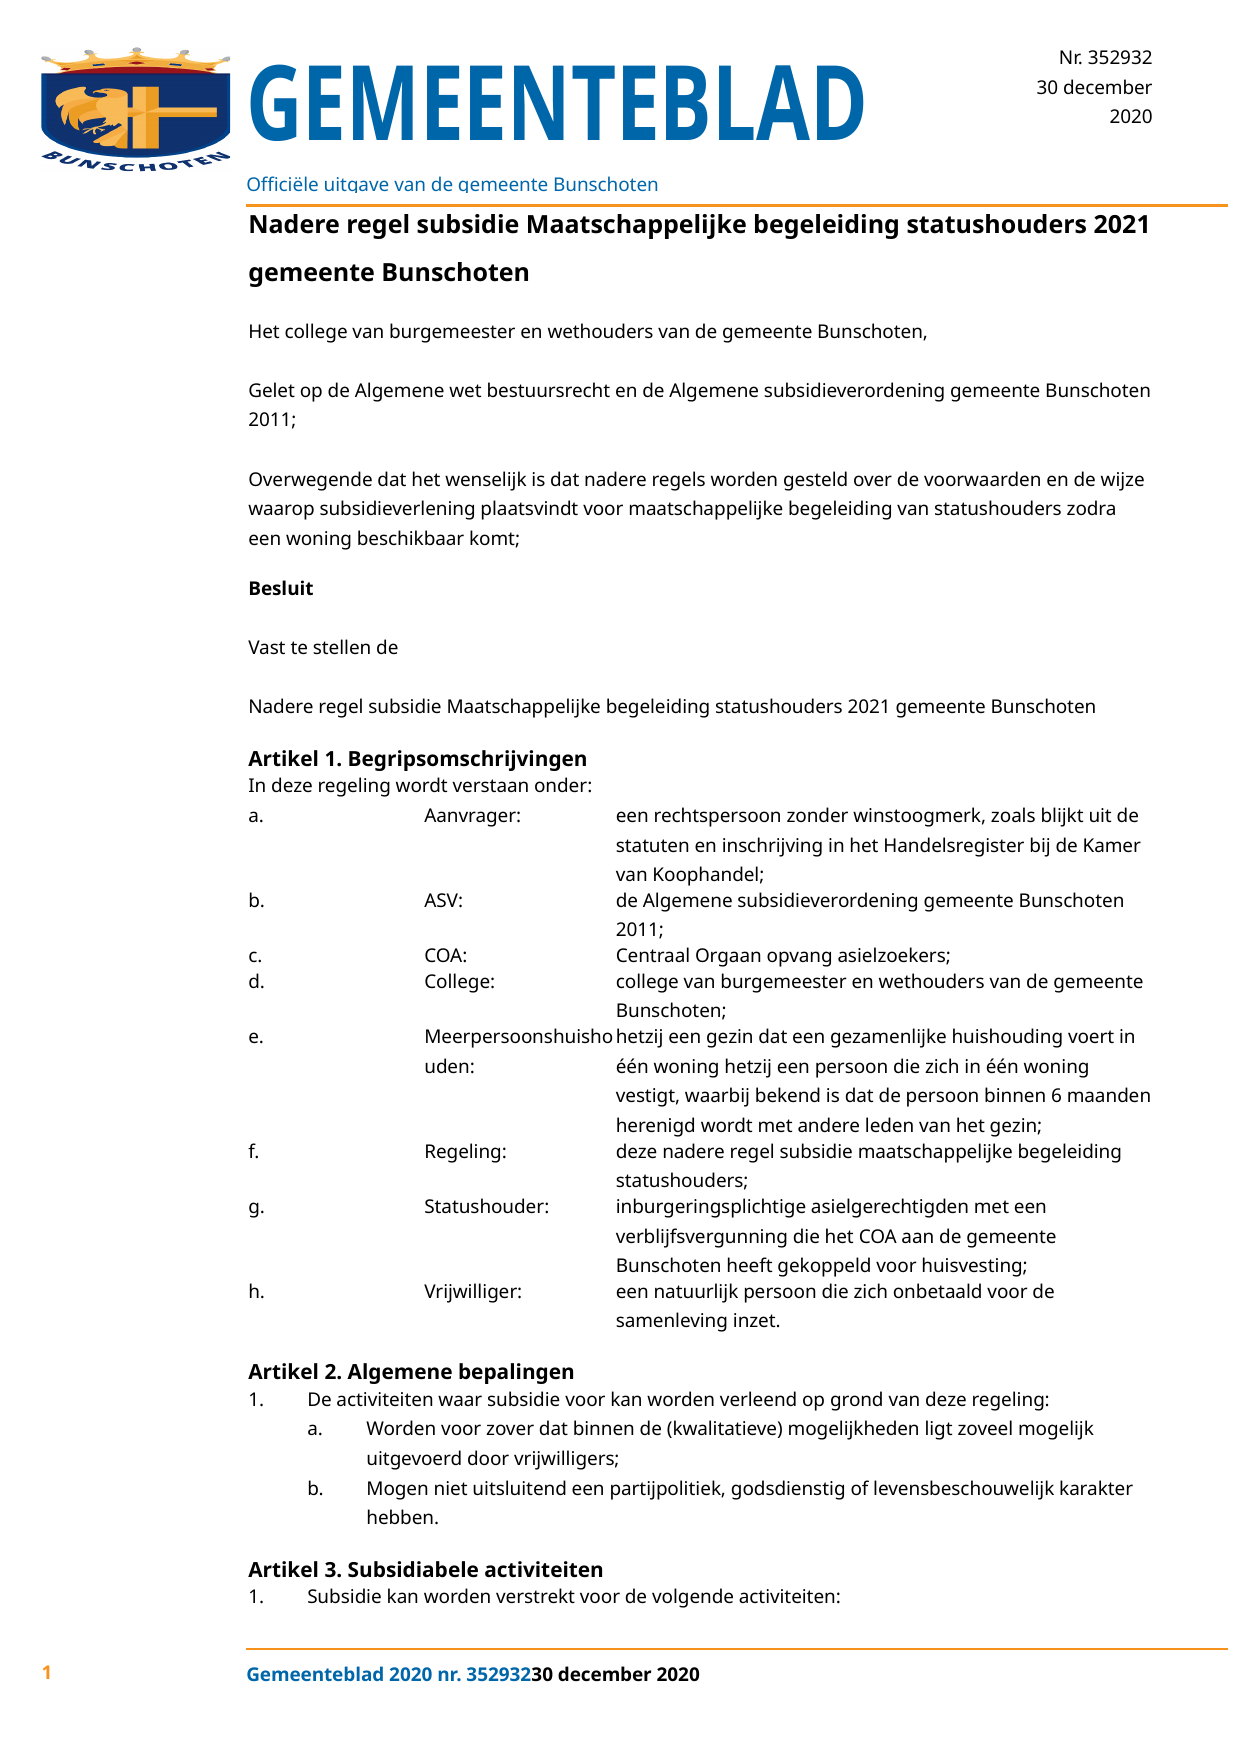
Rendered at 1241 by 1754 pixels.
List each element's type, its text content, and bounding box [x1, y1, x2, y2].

table_header a. [248, 802, 424, 887]
list Subsidie kan worden verstrekt voor de volgende activiteiten: [248, 1583, 1152, 1609]
text In deze regeling wordt verstaan onder: [248, 772, 1152, 798]
text Besluit [248, 575, 1152, 601]
table_cell f. [248, 1138, 424, 1193]
table_cell deze nadere regel subsidie maatschappelijke begeleiding statushouders; [616, 1138, 1152, 1193]
text Vast te stellen de [248, 634, 1152, 660]
table_cell College: [424, 968, 616, 1023]
table_cell d. [248, 968, 424, 1023]
text Artikel 1. Begripsomschrijvingen [248, 744, 1152, 772]
list Mogen niet uitsluitend een partijpolitiek, godsdienstig of levensbeschouwelijk karakter hebben. [307, 1475, 1152, 1530]
table_header een rechtspersoon zonder winstoogmerk, zoals blijkt uit de statuten en inschrijving in het Handelsregister bij de Kamer van Koophandel; [616, 802, 1152, 887]
table_cell Statushouder: [424, 1193, 616, 1278]
table_header Aanvrager: [424, 802, 616, 887]
table_cell h. [248, 1278, 424, 1333]
table_cell inburgeringsplichtige asielgerechtigden met een verblijfsvergunning die het COA aan de gemeente Bunschoten heeft gekoppeld voor huisvesting; [616, 1193, 1152, 1278]
table_cell g. [248, 1193, 424, 1278]
table_cell Meerpersoonshuishouden: [424, 1024, 616, 1138]
table_cell COA: [424, 943, 616, 968]
list De activiteiten waar subsidie voor kan worden verleend op grond van deze regeling: [248, 1386, 1152, 1412]
text Overwegende dat het wenselijk is dat nadere regels worden gesteld over de voorwaarden en de wijze waarop subsidieverlening plaatsvindt voor maatschappelijke begeleiding van statushouders zodra een woning beschikbaar komt; [248, 466, 1152, 551]
table_cell een natuurlijk persoon die zich onbetaald voor de samenleving inzet. [616, 1278, 1152, 1333]
text Artikel 2. Algemene bepalingen [248, 1357, 1152, 1386]
list Worden voor zover dat binnen de (kwalitatieve) mogelijkheden ligt zoveel mogelijk uitgevoerd door vrijwilligers; [307, 1416, 1152, 1471]
text Gelet op de Algemene wet bestuursrecht en de Algemene subsidieverordening gemeente Bunschoten 2011; [248, 377, 1152, 432]
table_cell Centraal Orgaan opvang asielzoekers; [616, 943, 1152, 968]
table_cell college van burgemeester en wethouders van de gemeente Bunschoten; [616, 968, 1152, 1023]
text Nadere regel subsidie Maatschappelijke begeleiding statushouders 2021 gemeente Bunschoten [248, 694, 1152, 719]
table_cell e. [248, 1024, 424, 1138]
table_cell Regeling: [424, 1138, 616, 1193]
table_cell b. [248, 887, 424, 942]
table_cell hetzij een gezin dat een gezamenlijke huishouding voert in één woning hetzij een persoon die zich in één woning vestigt, waarbij bekend is dat de persoon binnen 6 maanden herenigd wordt met andere leden van het gezin; [616, 1024, 1152, 1138]
table_cell de Algemene subsidieverordening gemeente Bunschoten 2011; [616, 887, 1152, 942]
text Het college van burgemeester en wethouders van de gemeente Bunschoten, [248, 318, 1152, 344]
picture [41, 47, 231, 172]
table_cell c. [248, 943, 424, 968]
table_cell ASV: [424, 887, 616, 942]
text Nadere regel subsidie Maatschappelijke begeleiding statushouders 2021 gemeente Bunschoten [248, 207, 1152, 288]
table_cell Vrijwilliger: [424, 1278, 616, 1333]
text Artikel 3. Subsidiabele activiteiten [248, 1555, 1152, 1583]
